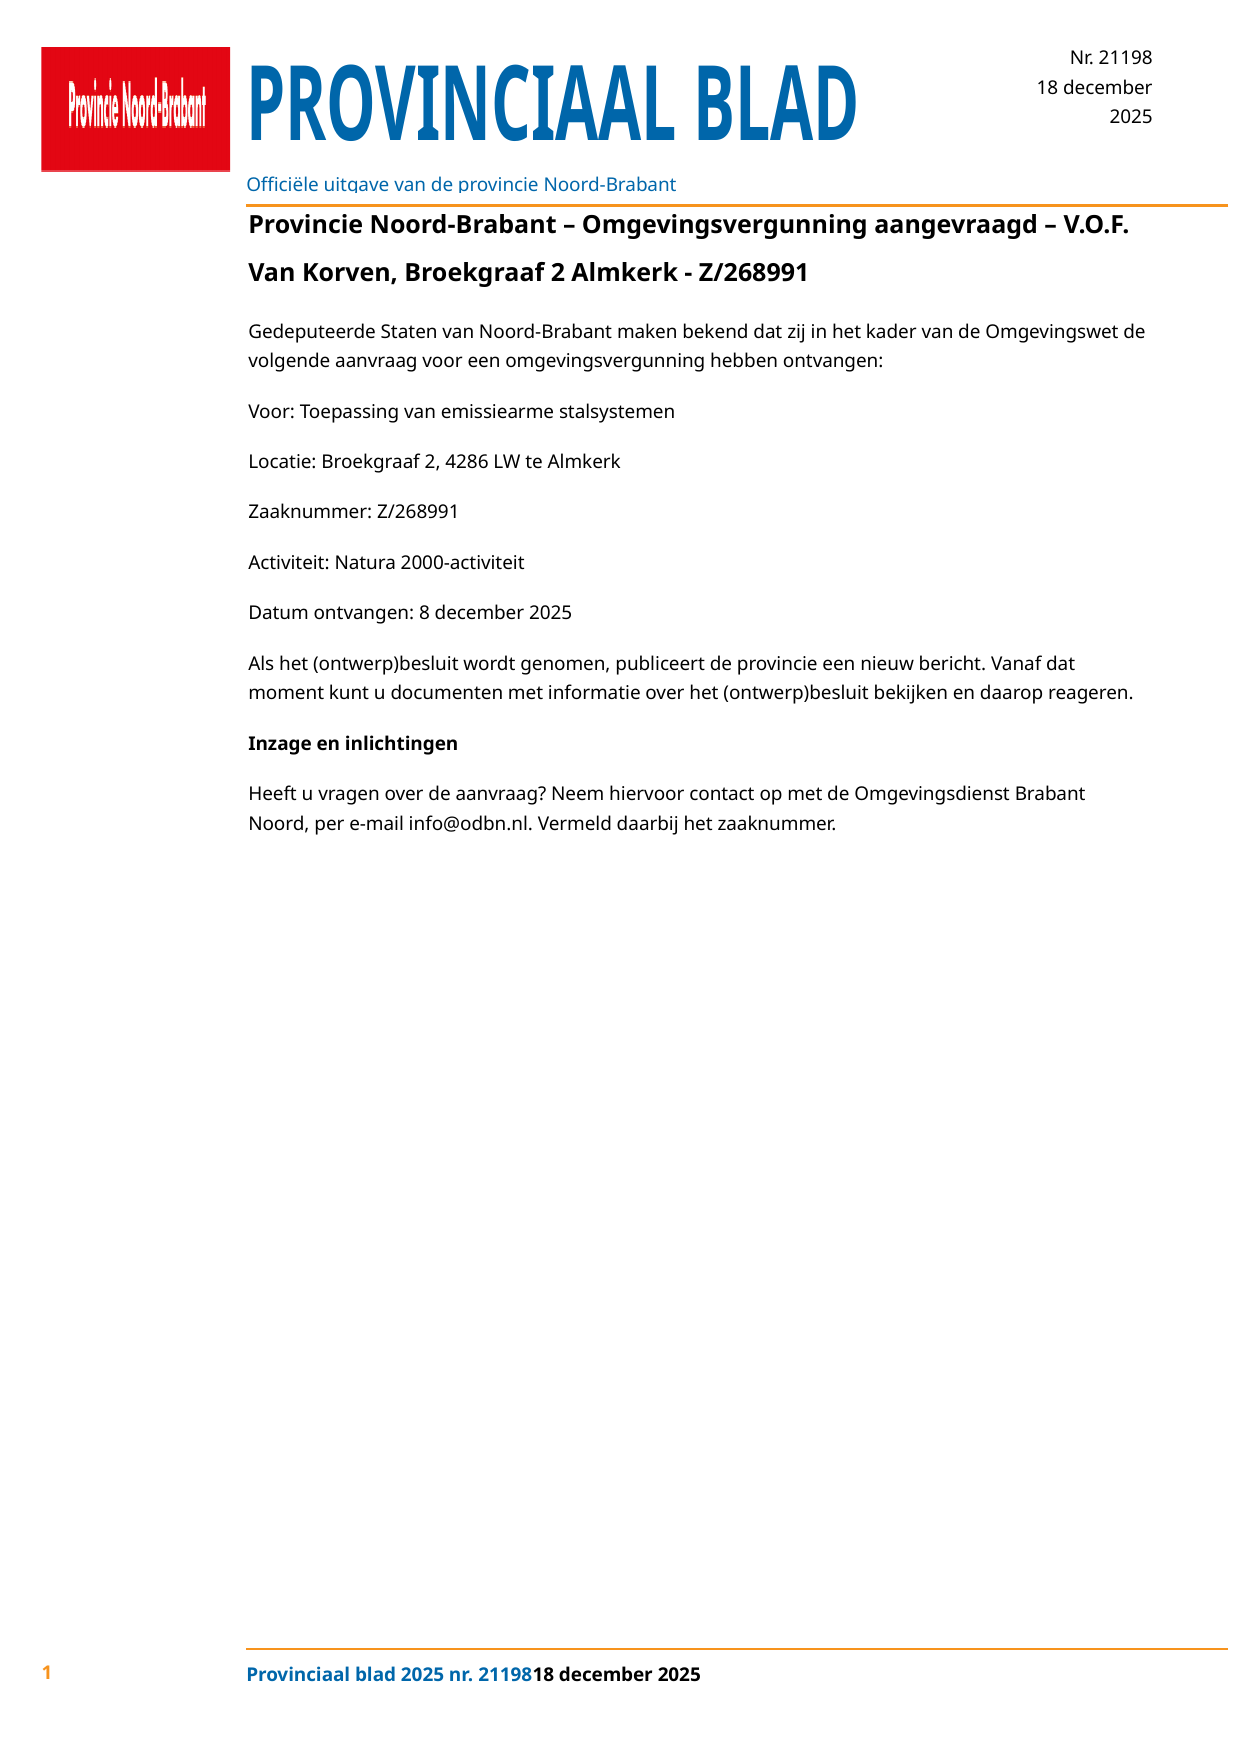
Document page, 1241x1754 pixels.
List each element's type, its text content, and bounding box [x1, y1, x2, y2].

text Voor: Toepassing van emissiearme stalsystemen [248, 398, 1152, 424]
text Zaaknummer: Z/268991 [248, 499, 1152, 524]
picture [41, 47, 231, 172]
text Activiteit: Natura 2000-activiteit [248, 549, 1152, 575]
text Inzage en inlichtingen [248, 730, 1152, 756]
text Datum ontvangen: 8 december 2025 [248, 599, 1152, 625]
text Provincie Noord-Brabant – Omgevingsvergunning aangevraagd – V.O.F. Van Korven, Broekgraaf 2 Almkerk - Z/268991 [248, 207, 1152, 288]
text Als het (ontwerp)besluit wordt genomen, publiceert de provincie een nieuw bericht. Vanaf dat moment kunt u documenten met informatie over het (ontwerp)besluit bekijken en daarop reageren. [248, 650, 1152, 705]
text Heeft u vragen over de aanvraag? Neem hiervoor contact op met de Omgevingsdienst Brabant Noord, per e-mail info@odbn.nl. Vermeld daarbij het zaaknummer. [248, 780, 1152, 836]
text Gedeputeerde Staten van Noord-Brabant maken bekend dat zij in het kader van de Omgevingswet de volgende aanvraag voor een omgevingsvergunning hebben ontvangen: [248, 318, 1152, 373]
text Locatie: Broekgraaf 2, 4286 LW te Almkerk [248, 448, 1152, 474]
